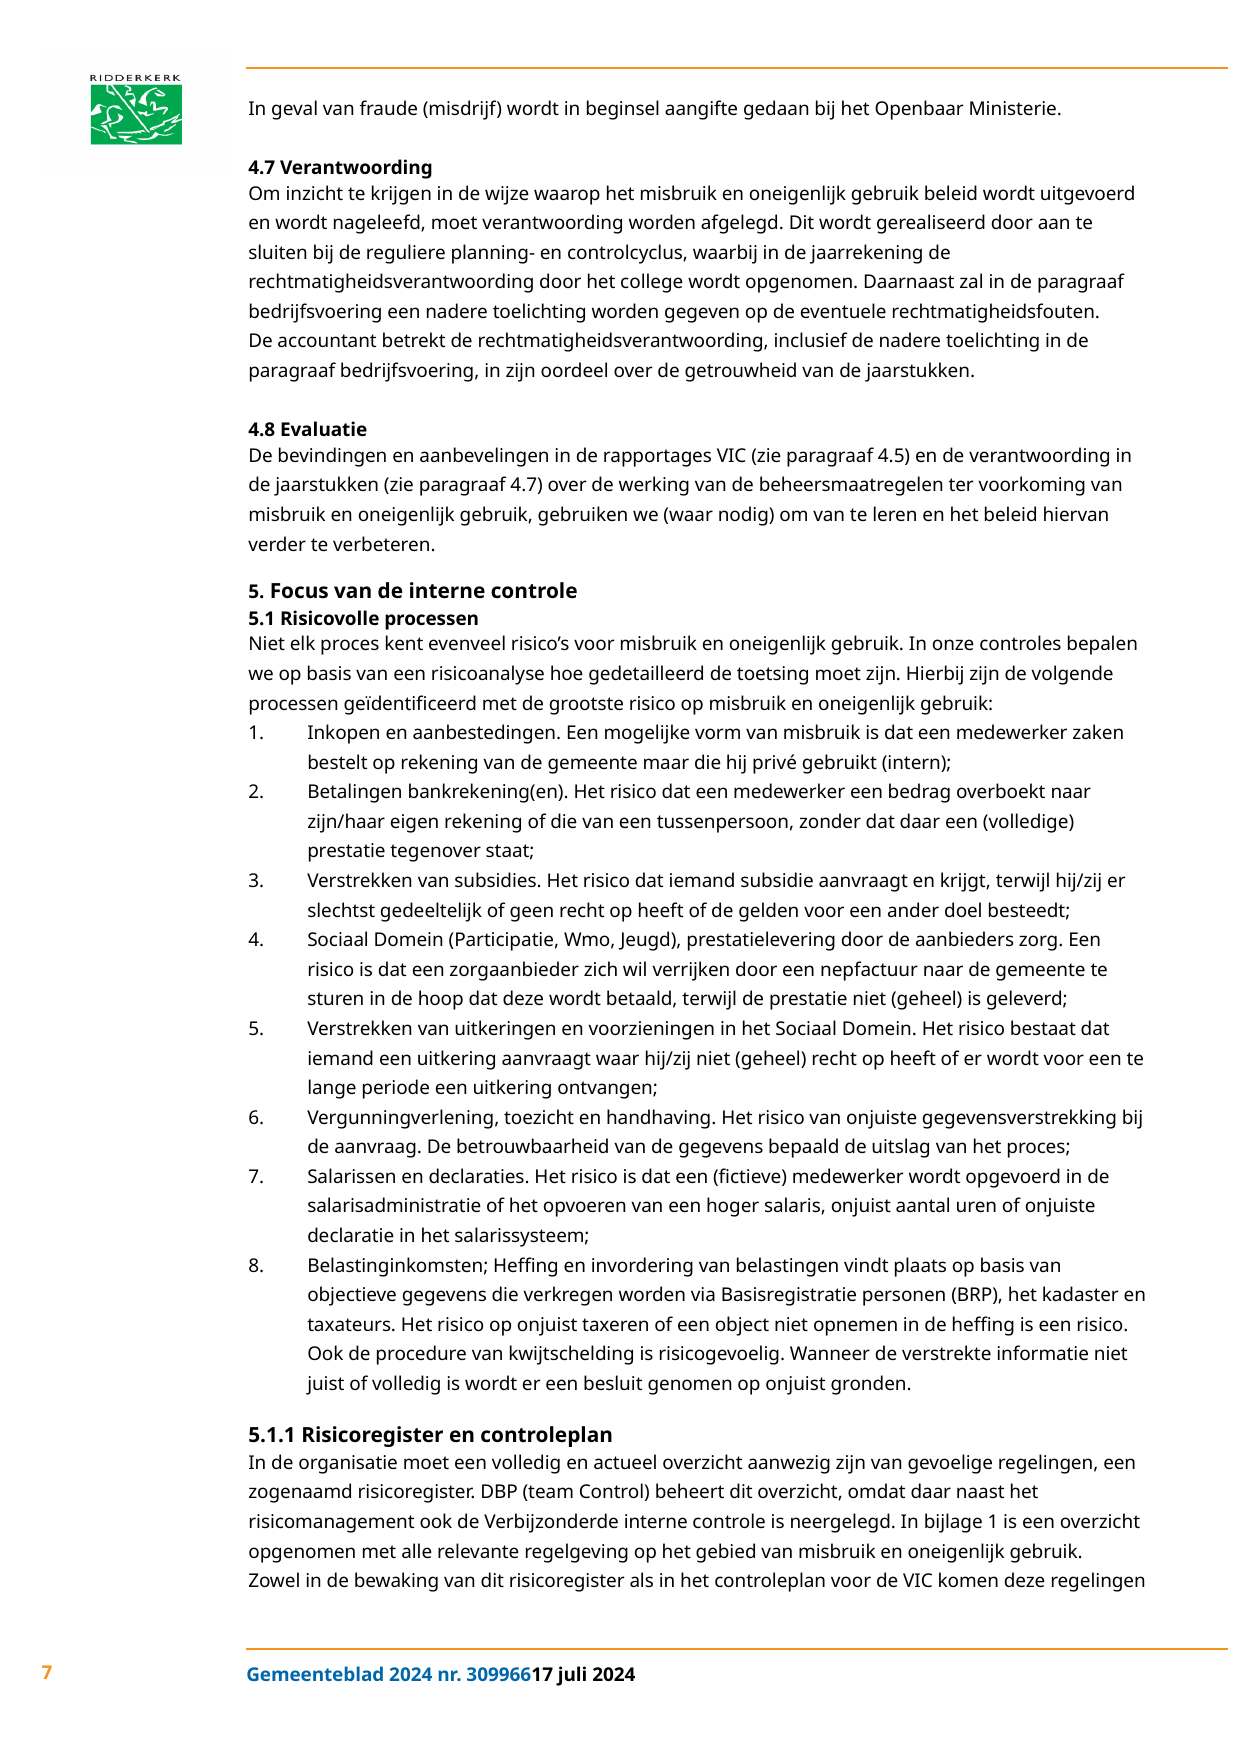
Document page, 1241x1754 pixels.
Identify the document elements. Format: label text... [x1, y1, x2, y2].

picture [41, 47, 231, 172]
text 5. Focus van de interne controle [248, 576, 1152, 605]
text 4.7 Verantwoording [248, 154, 1152, 180]
text Om inzicht te krijgen in de wijze waarop het misbruik en oneigenlijk gebruik beleid wordt uitgevoerd en wordt nageleefd, moet verantwoording worden afgelegd. Dit wordt gerealiseerd door aan te sluiten bij de reguliere planning- en controlcyclus, waarbij in de jaarrekening de rechtmatigheidsverantwoording door het college wordt opgenomen. Daarnaast zal in de paragraaf bedrijfsvoering een nadere toelichting worden gegeven op de eventuele rechtmatigheidsfouten. [248, 180, 1152, 324]
text Zowel in de bewaking van dit risicoregister als in het controleplan voor de VIC komen deze regelingen [248, 1567, 1152, 1593]
list Verstrekken van subsidies. Het risico dat iemand subsidie aanvraagt en krijgt, terwijl hij/zij er slechtst gedeeltelijk of geen recht op heeft of de gelden voor een ander doel besteedt; [248, 867, 1152, 923]
text 5.1 Risicovolle processen [248, 605, 1152, 631]
text De bevindingen en aanbevelingen in de rapportages VIC (zie paragraaf 4.5) en de verantwoording in de jaarstukken (zie paragraaf 4.7) over de werking van de beheersmaatregelen ter voorkoming van misbruik en oneigenlijk gebruik, gebruiken we (waar nodig) om van te leren en het beleid hiervan verder te verbeteren. [248, 442, 1152, 557]
list Inkopen en aanbestedingen. Een mogelijke vorm van misbruik is dat een medewerker zaken bestelt op rekening van de gemeente maar die hij privé gebruikt (intern); [248, 719, 1152, 775]
list Belastinginkomsten; Heffing en invordering van belastingen vindt plaats op basis van objectieve gegevens die verkregen worden via Basisregistratie personen (BRP), het kadaster en taxateurs. Het risico op onjuist taxeren of een object niet opnemen in de heffing is een risico. Ook de procedure van kwijtschelding is risicogevoelig. Wanneer de verstrekte informatie niet juist of volledig is wordt er een besluit genomen op onjuist gronden. [248, 1252, 1152, 1396]
list Verstrekken van uitkeringen en voorzieningen in het Sociaal Domein. Het risico bestaat dat iemand een uitkering aanvraagt waar hij/zij niet (geheel) recht op heeft of er wordt voor een te lange periode een uitkering ontvangen; [248, 1015, 1152, 1100]
list Vergunningverlening, toezicht en handhaving. Het risico van onjuiste gegevensverstrekking bij de aanvraag. De betrouwbaarheid van de gegevens bepaald de uitslag van het proces; [248, 1104, 1152, 1159]
list Betalingen bankrekening(en). Het risico dat een medewerker een bedrag overboekt naar zijn/haar eigen rekening of die van een tussenpersoon, zonder dat daar een (volledige) prestatie tegenover staat; [248, 778, 1152, 863]
list Sociaal Domein (Participatie, Wmo, Jeugd), prestatielevering door de aanbieders zorg. Een risico is dat een zorgaanbieder zich wil verrijken door een nepfactuur naar de gemeente te sturen in de hoop dat deze wordt betaald, terwijl de prestatie niet (geheel) is geleverd; [248, 926, 1152, 1011]
text De accountant betrekt de rechtmatigheidsverantwoording, inclusief de nadere toelichting in de paragraaf bedrijfsvoering, in zijn oordeel over de getrouwheid van de jaarstukken. [248, 328, 1152, 383]
text 4.8 Evaluatie [248, 416, 1152, 442]
list Salarissen en declaraties. Het risico is dat een (fictieve) medewerker wordt opgevoerd in de salarisadministratie of het opvoeren van een hoger salaris, onjuist aantal uren of onjuiste declaratie in het salarissysteem; [248, 1163, 1152, 1248]
text Niet elk proces kent evenveel risico’s voor misbruik en oneigenlijk gebruik. In onze controles bepalen we op basis van een risicoanalyse hoe gedetailleerd de toetsing moet zijn. Hierbij zijn de volgende processen geïdentificeerd met de grootste risico op misbruik en oneigenlijk gebruik: [248, 631, 1152, 716]
text 5.1.1 Risicoregister en controleplan [248, 1421, 1152, 1449]
text In geval van fraude (misdrijf) wordt in beginsel aangifte gedaan bij het Openbaar Ministerie. [248, 95, 1152, 121]
text In de organisatie moet een volledig en actueel overzicht aanwezig zijn van gevoelige regelingen, een zogenaamd risicoregister. DBP (team Control) beheert dit overzicht, omdat daar naast het risicomanagement ook de Verbijzonderde interne controle is neergelegd. In bijlage 1 is een overzicht opgenomen met alle relevante regelgeving op het gebied van misbruik en oneigenlijk gebruik. [248, 1449, 1152, 1563]
